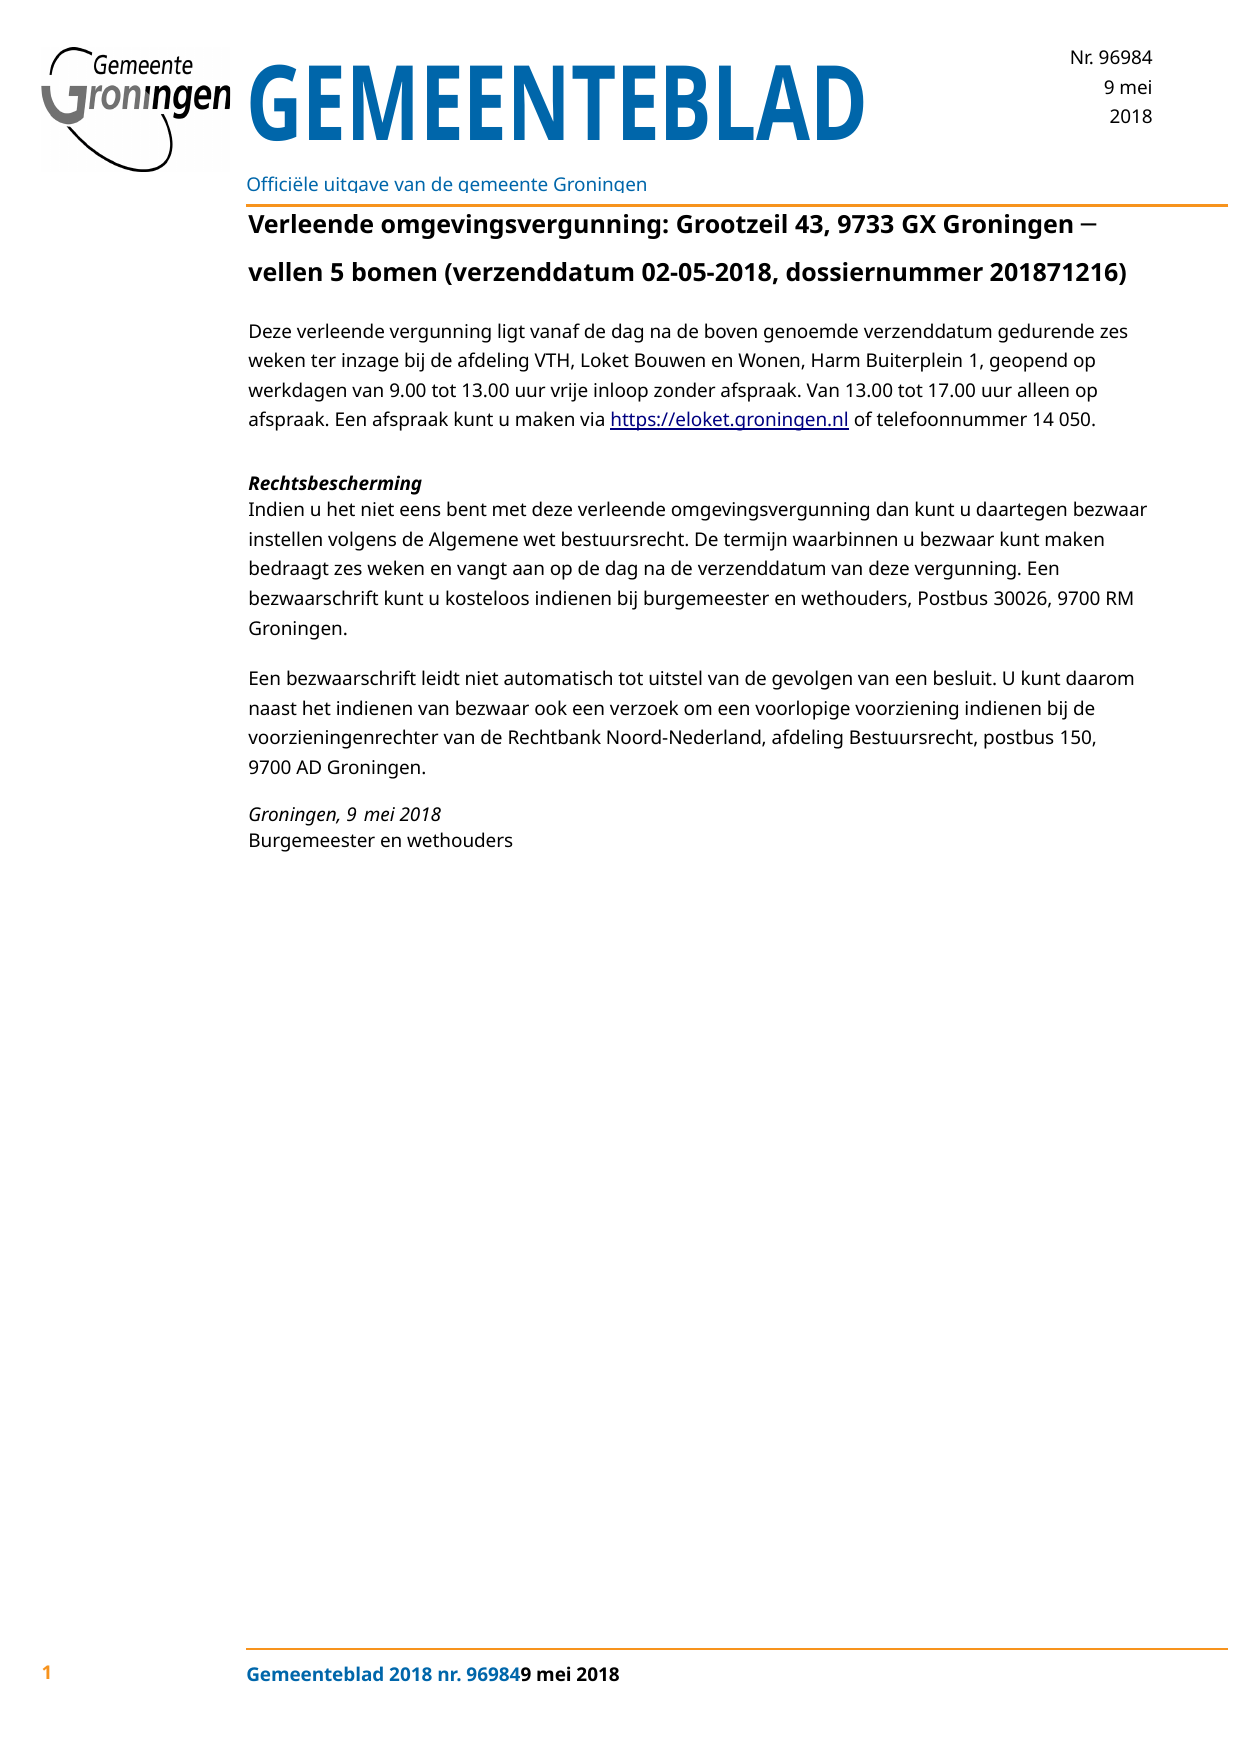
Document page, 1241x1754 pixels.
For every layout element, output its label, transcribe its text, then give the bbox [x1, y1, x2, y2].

text Deze verleende vergunning ligt vanaf de dag na de boven genoemde verzenddatum gedurende zes weken ter inzage bij de afdeling VTH, Loket Bouwen en Wonen, Harm Buiterplein 1, geopend op werkdagen van 9.00 tot 13.00 uur vrije inloop zonder afspraak. Van 13.00 tot 17.00 uur alleen op afspraak. Een afspraak kunt u maken via https://eloket.groningen.nl of telefoonnummer 14 050. [248, 318, 1152, 432]
text Een bezwaarschrift leidt niet automatisch tot uitstel van de gevolgen van een besluit. U kunt daarom naast het indienen van bezwaar ook een verzoek om een voorlopige voorziening indienen bij de voorzieningenrechter van de Rechtbank Noord-Nederland, afdeling Bestuursrecht, postbus 150, 9700 AD Groningen. [248, 665, 1152, 779]
text Indien u het niet eens bent met deze verleende omgevingsvergunning dan kunt u daartegen bezwaar instellen volgens de Algemene wet bestuursrecht. De termijn waarbinnen u bezwaar kunt maken bedraagt zes weken en vangt aan op de dag na de verzenddatum van deze vergunning. Een bezwaarschrift kunt u kosteloos indienen bij burgemeester en wethouders, Postbus 30026, 9700 RM Groningen. [248, 496, 1152, 640]
text Verleende omgevingsvergunning: Grootzeil 43, 9733 GX Groningen ─ vellen 5 bomen (verzenddatum 02-05-2018, dossiernummer 201871216) [248, 207, 1152, 288]
text Burgemeester en wethouders [248, 827, 1152, 853]
text Rechtsbescherming [248, 471, 1152, 496]
text Groningen, 9 mei 2018 [248, 802, 1152, 827]
picture [41, 47, 231, 172]
